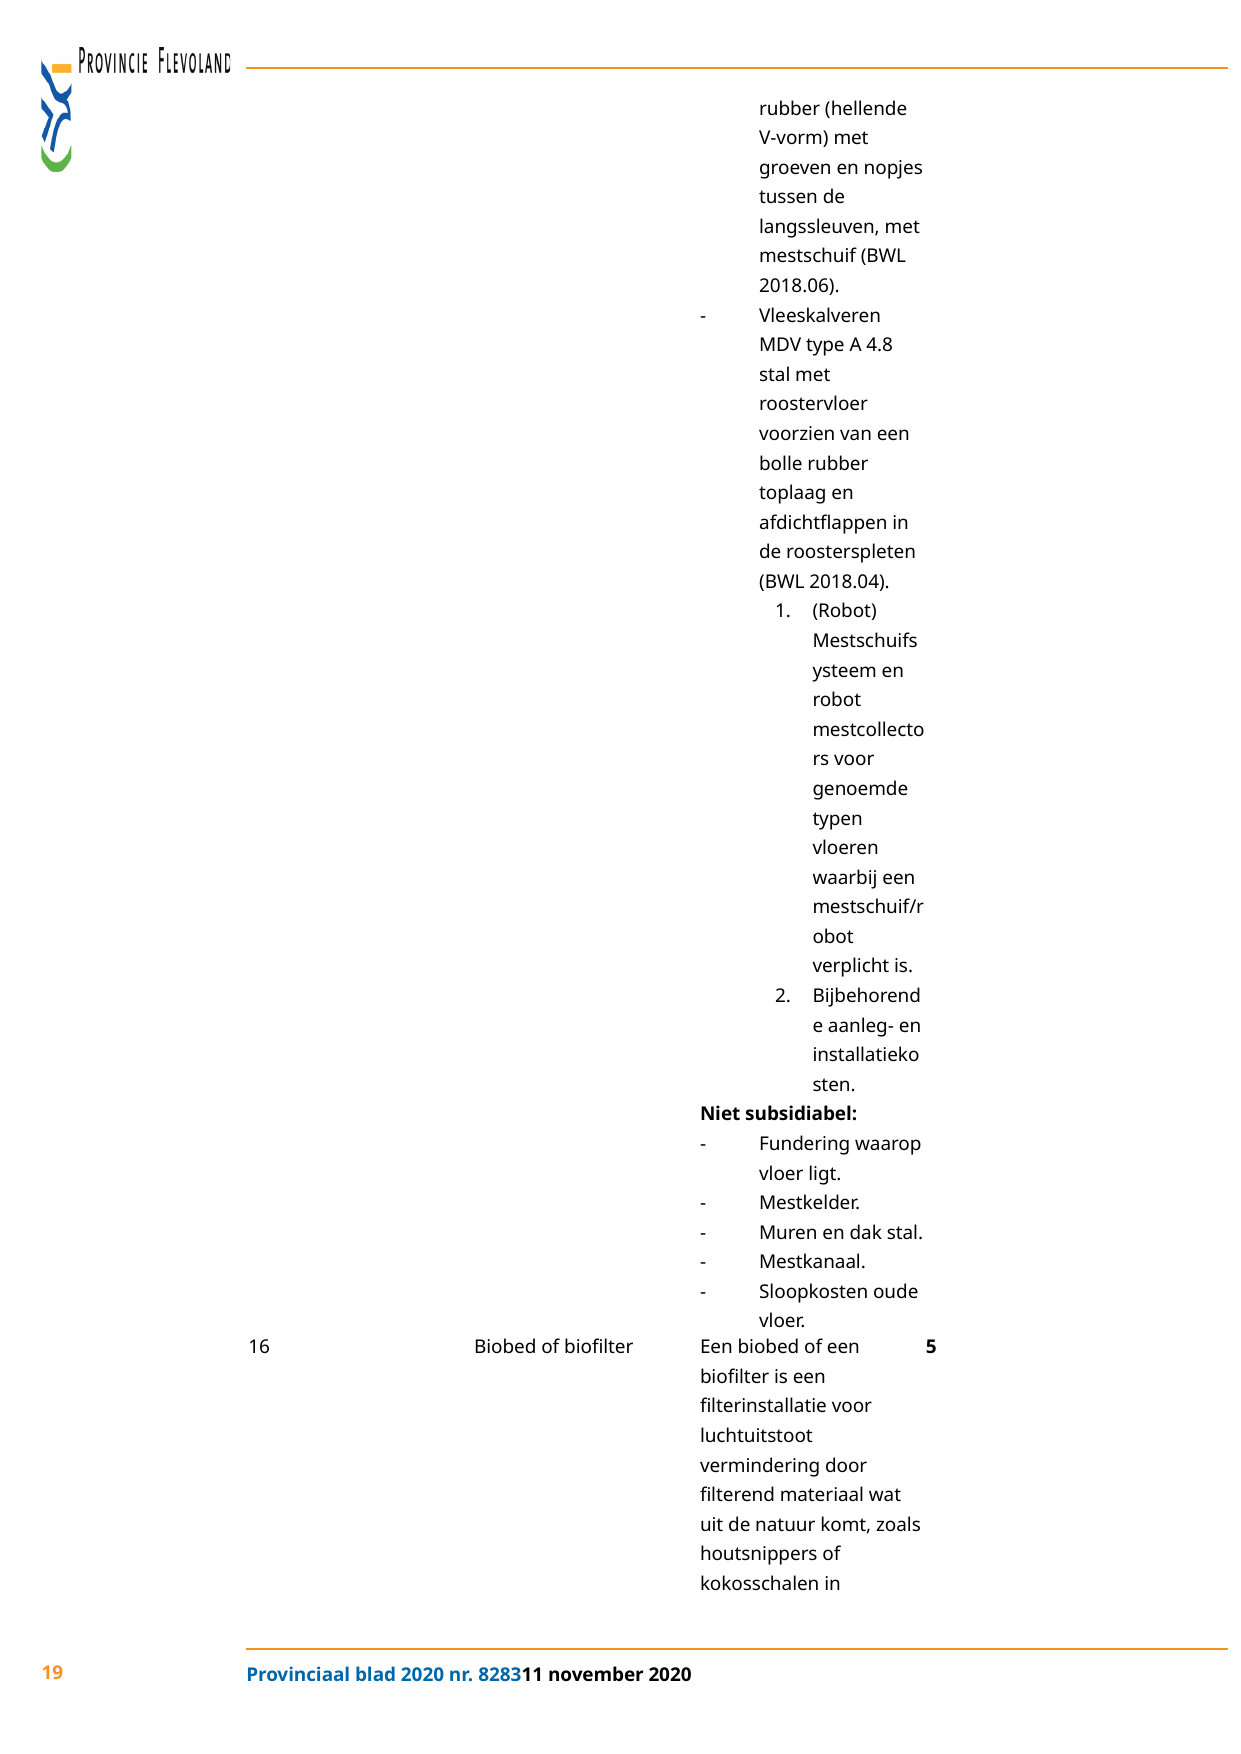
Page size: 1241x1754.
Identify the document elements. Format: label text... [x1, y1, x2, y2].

table_cell Biobed of biofilter [474, 1334, 700, 1596]
table_cell [474, 95, 700, 1333]
picture [41, 47, 231, 172]
table_cell 16 [248, 1334, 474, 1596]
table_cell Een biobed of een biofilter is een filterinstallatie voor luchtuitstoot vermindering door filterend materiaal wat uit de natuur komt, zoals houtsnippers of kokosschalen in [700, 1334, 926, 1596]
table_cell rubber (hellende V-vorm) met groeven en nopjes tussen de langssleuven, met mestschuif (BWL 2018.06). Vleeskalveren MDV type A 4.8 stal met roostervloer voorzien van een bolle rubber toplaag en afdichtflappen in de roosterspleten (BWL 2018.04). (Robot) Mestschuifsysteem en robot mestcollectors voor genoemde typen vloeren waarbij een mestschuif/robot verplicht is. Bijbehorende aanleg- en installatiekosten. Niet subsidiabel: Fundering waarop vloer ligt. Mestkelder. Muren en dak stal. Mestkanaal. Sloopkosten oude vloer. [700, 95, 926, 1333]
table_cell [926, 95, 1152, 1333]
table_cell [248, 95, 474, 1333]
table_cell 5 [926, 1334, 1152, 1596]
